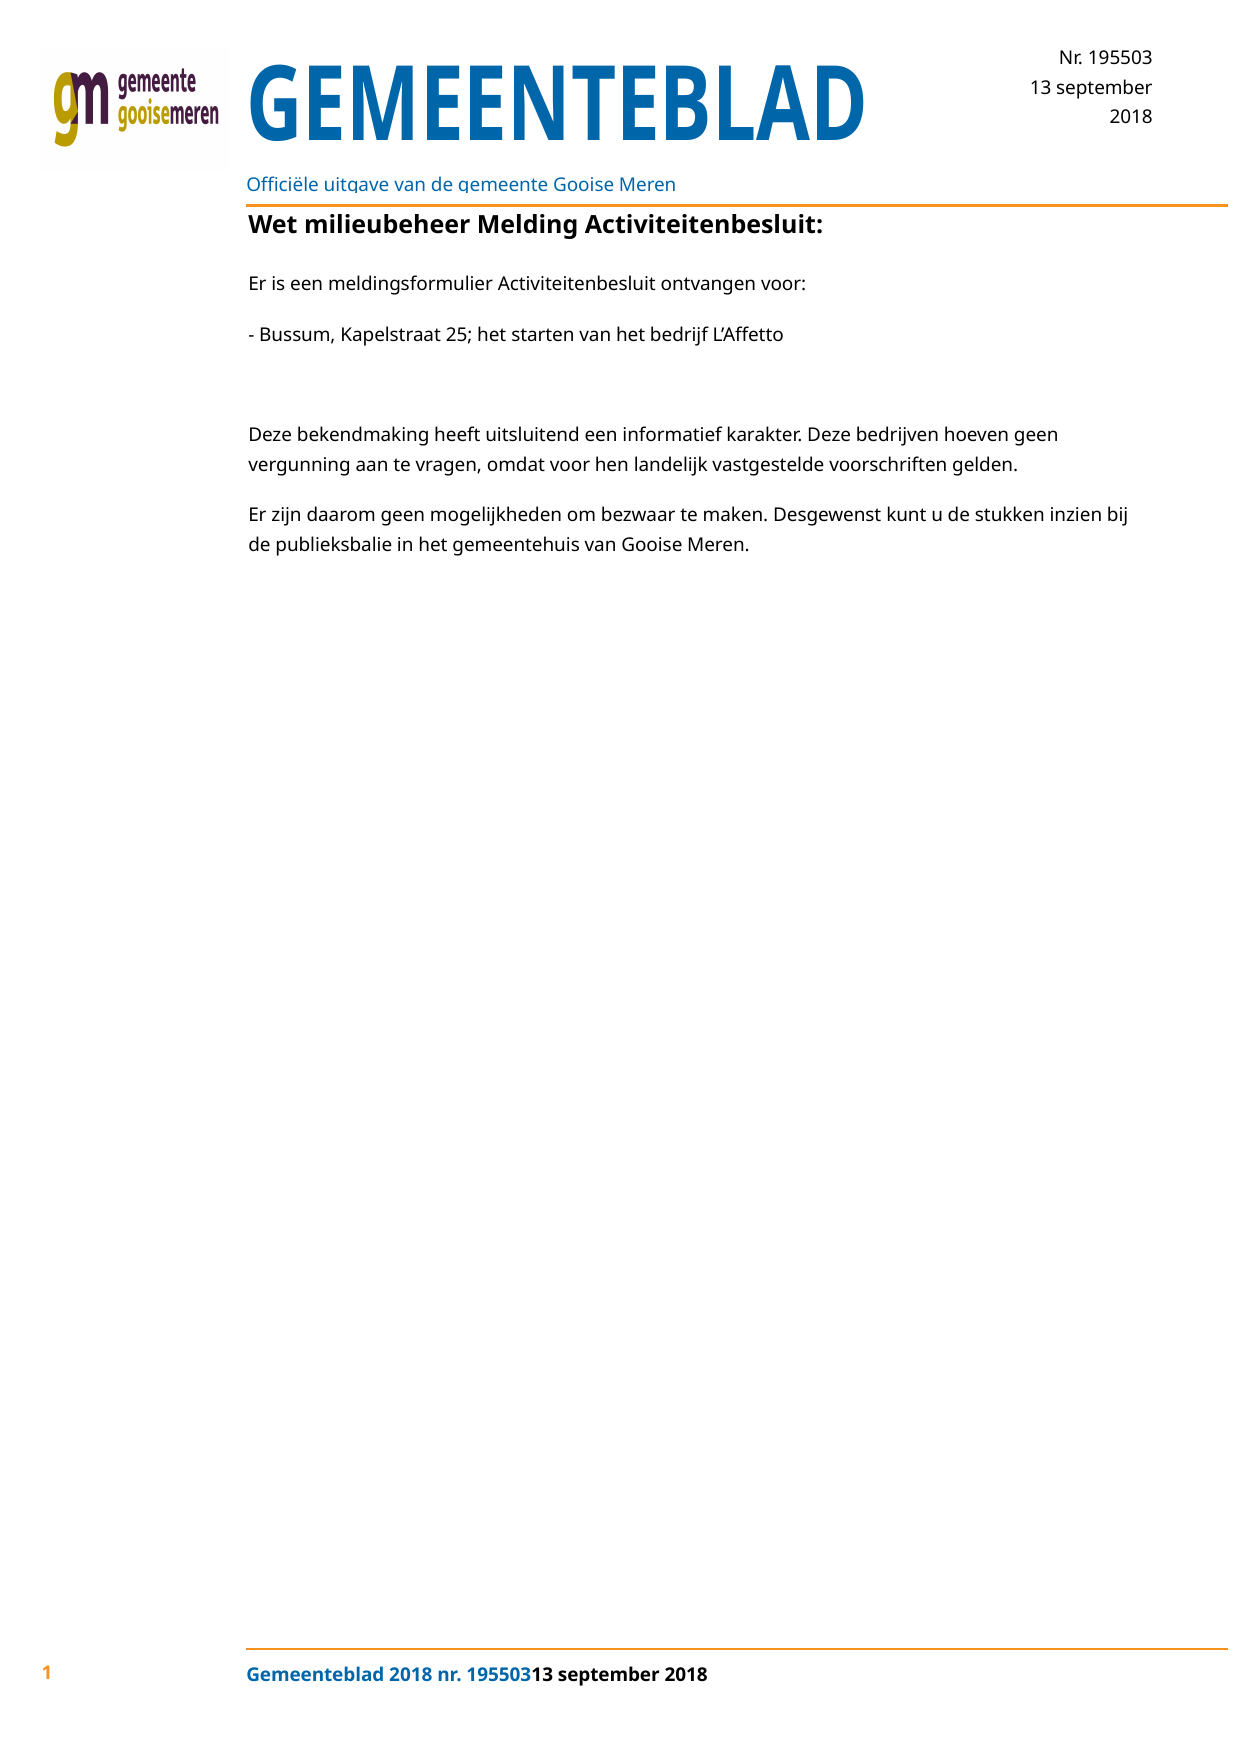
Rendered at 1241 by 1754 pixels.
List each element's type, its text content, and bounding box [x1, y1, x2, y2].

text Wet milieubeheer Melding Activiteitenbesluit: [248, 207, 1152, 241]
text Deze bekendmaking heeft uitsluitend een informatief karakter. Deze bedrijven hoeven geen vergunning aan te vragen, omdat voor hen landelijk vastgestelde voorschriften gelden. [248, 422, 1152, 477]
text - Bussum, Kapelstraat 25; het starten van het bedrijf L’Affetto [248, 321, 1152, 346]
text Er zijn daarom geen mogelijkheden om bezwaar te maken. Desgewenst kunt u de stukken inzien bij de publieksbalie in het gemeentehuis van Gooise Meren. [248, 502, 1152, 557]
text Er is een meldingsformulier Activiteitenbesluit ontvangen voor: [248, 270, 1152, 296]
picture [41, 47, 231, 172]
